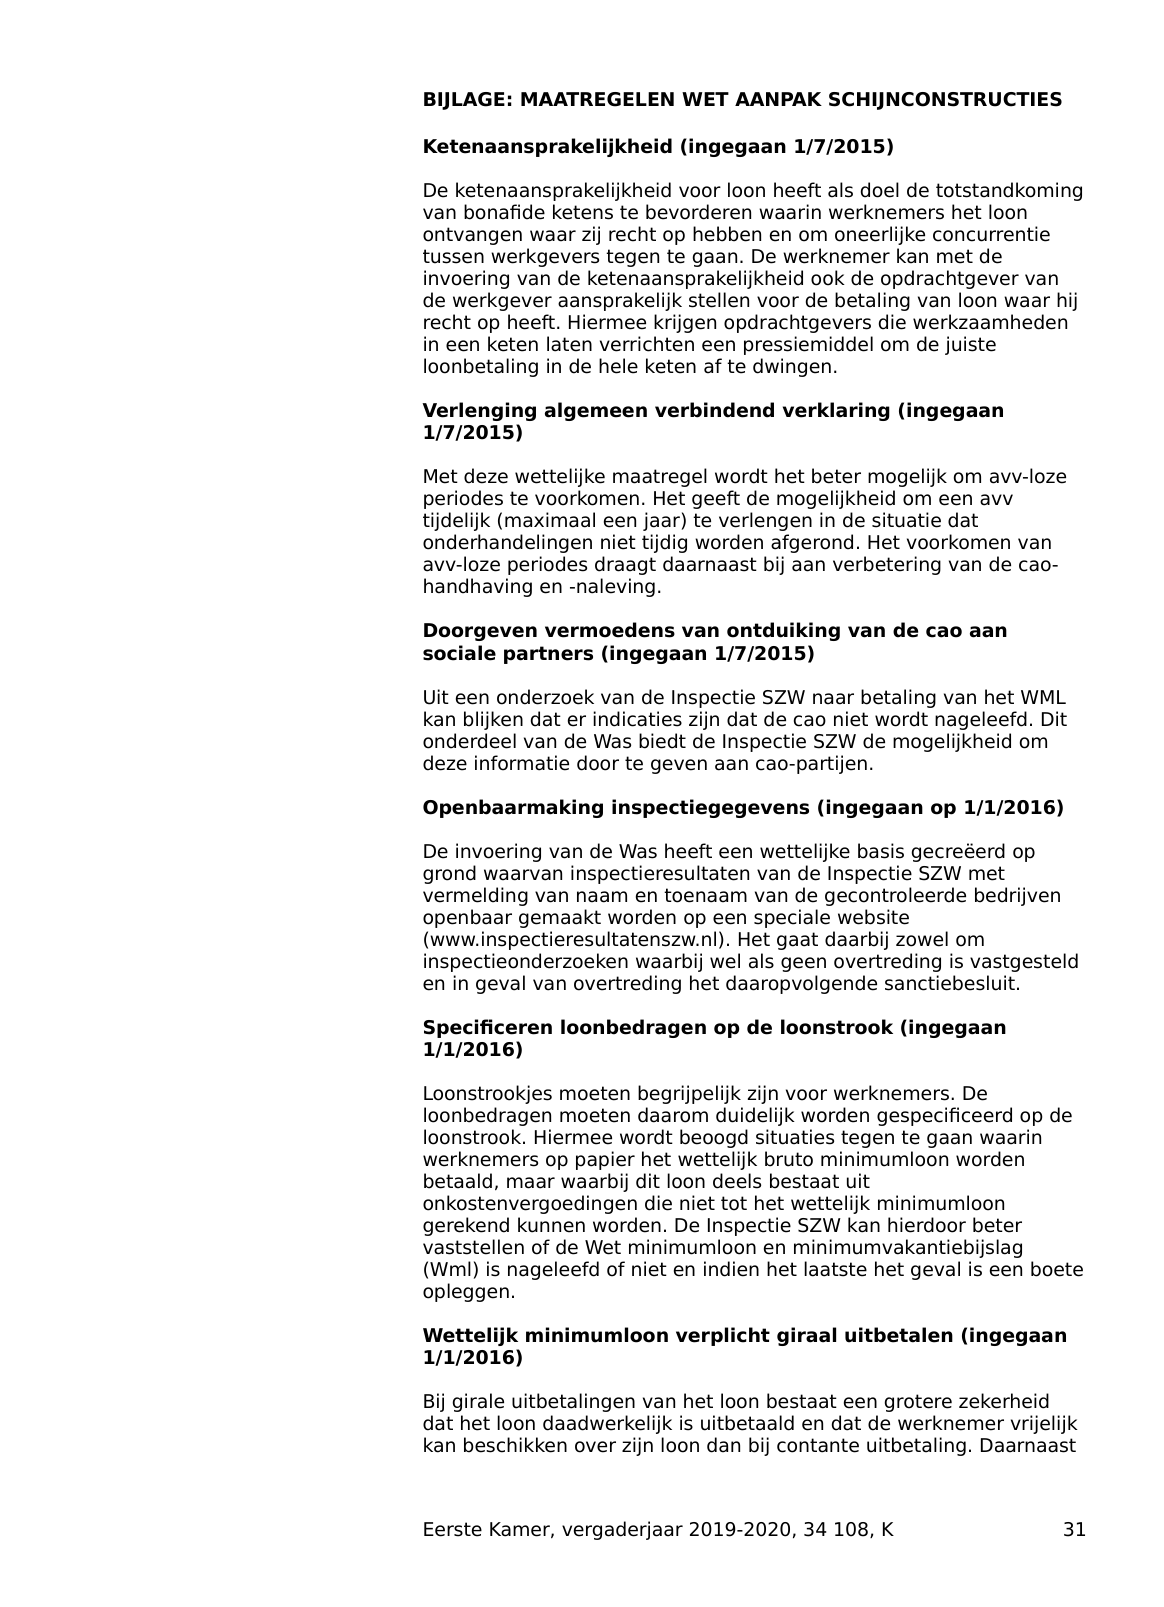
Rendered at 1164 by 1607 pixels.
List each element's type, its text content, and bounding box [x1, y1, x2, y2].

text Loonstrookjes moeten begrijpelijk zijn voor werknemers. De loonbedragen moeten daarom duidelijk worden gespecificeerd op de loonstrook. Hiermee wordt beoogd situaties tegen te gaan waarin werknemers op papier het wettelijk bruto minimumloon worden betaald, maar waarbij dit loon deels bestaat uit onkostenvergoedingen die niet tot het wettelijk minimumloon gerekend kunnen worden. De Inspectie SZW kan hierdoor beter vaststellen of de Wet minimumloon en minimumvakantiebijslag (Wml) is nageleefd of niet en indien het laatste het geval is een boete opleggen. [422, 1083, 1087, 1303]
subtitle BIJLAGE: MAATREGELEN WET AANPAK SCHIJNCONSTRUCTIES [77, 89, 1087, 111]
subtitle Verlenging algemeen verbindend verklaring (ingegaan 1/7/2015) [422, 400, 1087, 444]
subtitle Specificeren loonbedragen op de loonstrook (ingegaan 1/1/2016) [422, 1017, 1087, 1061]
subtitle Ketenaansprakelijkheid (ingegaan 1/7/2015) [422, 136, 1087, 158]
text Bij girale uitbetalingen van het loon bestaat een grotere zekerheid dat het loon daadwerkelijk is uitbetaald en dat de werknemer vrijelijk kan beschikken over zijn loon dan bij contante uitbetaling. Daarnaast [422, 1391, 1087, 1457]
subtitle Doorgeven vermoedens van ontduiking van de cao aan sociale partners (ingegaan 1/7/2015) [422, 620, 1087, 664]
text Uit een onderzoek van de Inspectie SZW naar betaling van het WML kan blijken dat er indicaties zijn dat de cao niet wordt nageleefd. Dit onderdeel van de Was biedt de Inspectie SZW de mogelijkheid om deze informatie door te geven aan cao-partijen. [422, 687, 1087, 774]
subtitle Wettelijk minimumloon verplicht giraal uitbetalen (ingegaan 1/1/2016) [422, 1325, 1087, 1369]
text De invoering van de Was heeft een wettelijke basis gecreëerd op grond waarvan inspectieresultaten van de Inspectie SZW met vermelding van naam en toenaam van de gecontroleerde bedrijven openbaar gemaakt worden op een speciale website (www.inspectieresultatenszw.nl). Het gaat daarbij zowel om inspectieonderzoeken waarbij wel als geen overtreding is vastgesteld en in geval van overtreding het daaropvolgende sanctiebesluit. [422, 841, 1087, 995]
text De ketenaansprakelijkheid voor loon heeft als doel de totstandkoming van bonafide ketens te bevorderen waarin werknemers het loon ontvangen waar zij recht op hebben en om oneerlijke concurrentie tussen werkgevers tegen te gaan. De werknemer kan met de invoering van de ketenaansprakelijkheid ook de opdrachtgever van de werkgever aansprakelijk stellen voor de betaling van loon waar hij recht op heeft. Hiermee krijgen opdrachtgevers die werkzaamheden in een keten laten verrichten een pressiemiddel om de juiste loonbetaling in de hele keten af te dwingen. [422, 180, 1087, 378]
text Met deze wettelijke maatregel wordt het beter mogelijk om avv-loze periodes te voorkomen. Het geeft de mogelijkheid om een avv tijdelijk (maximaal een jaar) te verlengen in de situatie dat onderhandelingen niet tijdig worden afgerond. Het voorkomen van avv-loze periodes draagt daarnaast bij aan verbetering van de cao-handhaving en -naleving. [422, 466, 1087, 598]
subtitle Openbaarmaking inspectiegegevens (ingegaan op 1/1/2016) [422, 797, 1087, 819]
